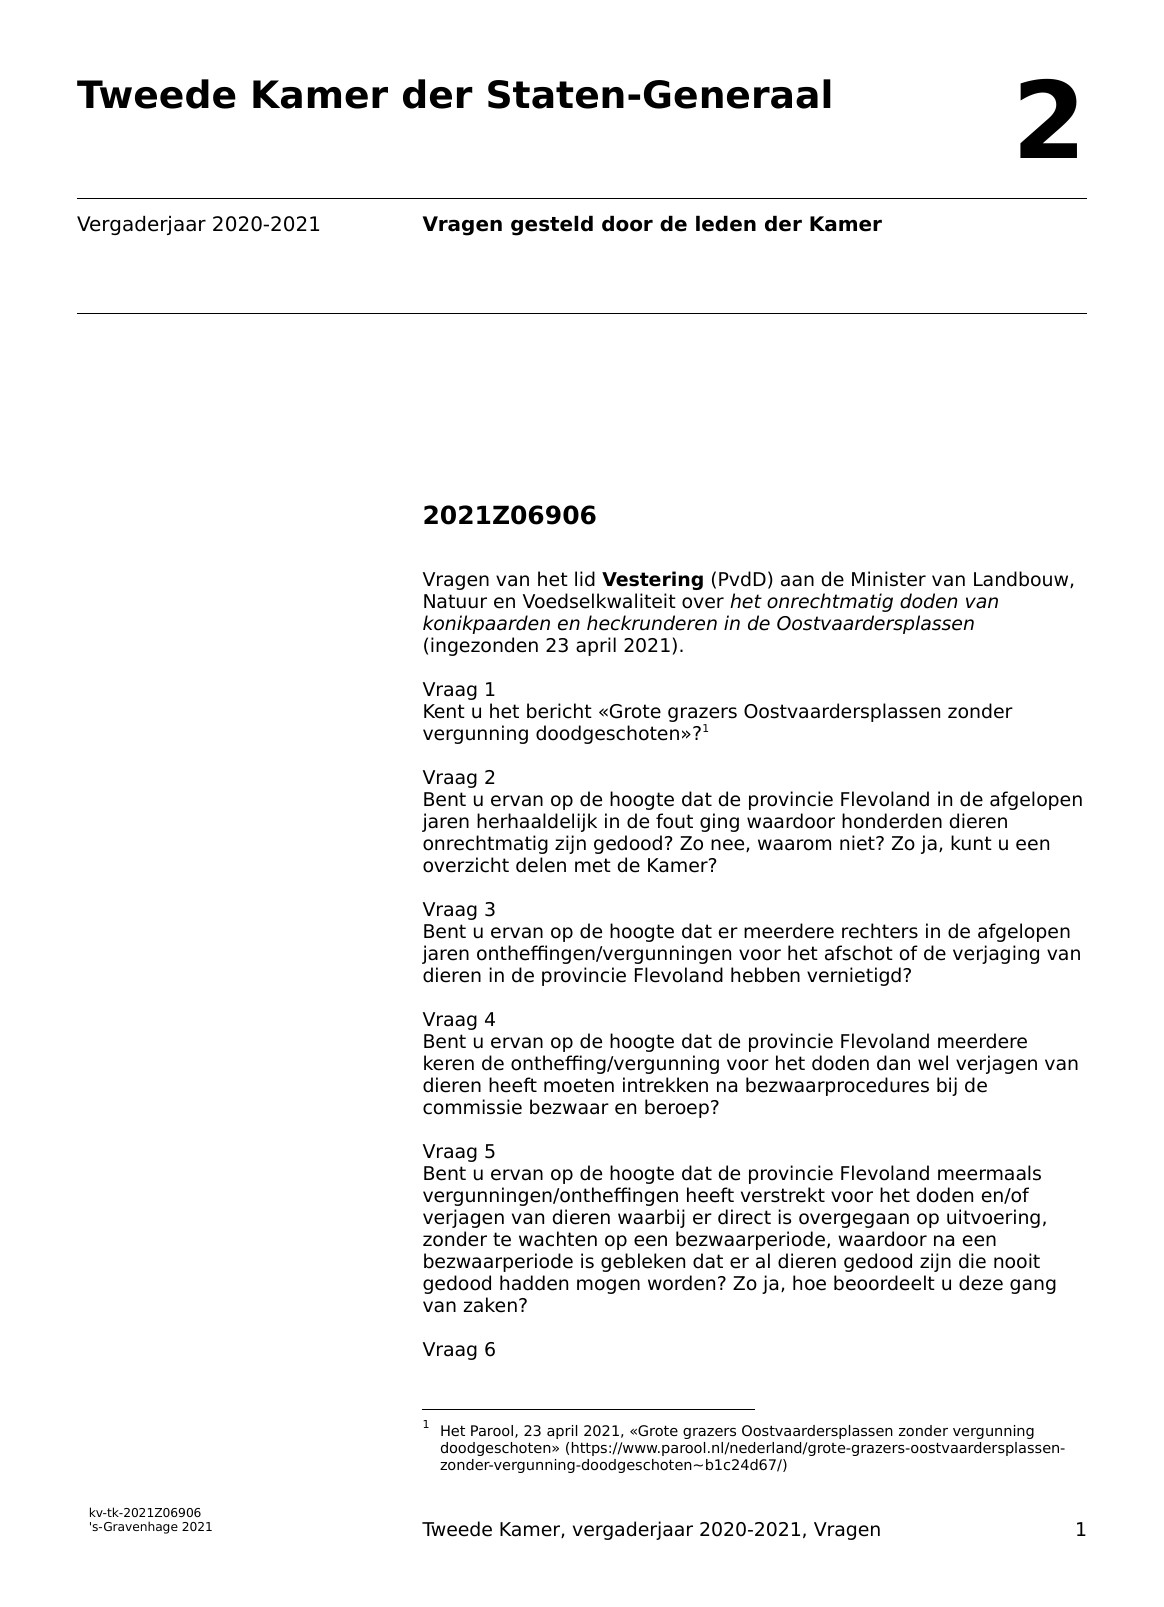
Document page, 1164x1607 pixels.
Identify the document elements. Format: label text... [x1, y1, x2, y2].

table_header Tweede Kamer der Staten-Generaal [77, 59, 886, 198]
text Vraag 4 [422, 1009, 1087, 1031]
text Bent u ervan op de hoogte dat de provincie Flevoland in de afgelopen jaren herhaaldelijk in de fout ging waardoor honderden dieren onrechtmatig zijn gedood? Zo nee, waarom niet? Zo ja, kunt u een overzicht delen met de Kamer? [422, 789, 1087, 877]
text Vraag 2 [422, 767, 1087, 789]
text Vraag 6 [422, 1339, 1087, 1361]
text kv-tk-2021Z06906 [88, 1506, 323, 1520]
table_cell Vragen gesteld door de leden der Kamer [422, 199, 1087, 313]
text Vragen van het lid Vestering (PvdD) aan de Minister van Landbouw, Natuur en Voedselkwaliteit over het onrechtmatig doden van konikpaarden en heckrunderen in de Oostvaardersplassen (ingezonden 23 april 2021). [422, 569, 1087, 657]
table_header 2 [886, 59, 1087, 198]
text Kent u het bericht «Grote grazers Oostvaardersplassen zonder vergunning doodgeschoten»? [422, 701, 1087, 745]
text Bent u ervan op de hoogte dat de provincie Flevoland meerdere keren de ontheffing/vergunning voor het doden dan wel verjagen van dieren heeft moeten intrekken na bezwaarprocedures bij de commissie bezwaar en beroep? [422, 1031, 1087, 1119]
table_cell Vergaderjaar 2020-2021 [77, 199, 422, 313]
text Vraag 1 [422, 679, 1087, 701]
text 2021Z06906 [422, 501, 1087, 531]
text Bent u ervan op de hoogte dat er meerdere rechters in de afgelopen jaren ontheffingen/vergunningen voor het afschot of de verjaging van dieren in de provincie Flevoland hebben vernietigd? [422, 921, 1087, 987]
text Het Parool, 23 april 2021, «Grote grazers Oostvaardersplassen zonder vergunning doodgeschoten» (https://www.parool.nl/nederland/grote-grazers-oostvaardersplassen-zonder-vergunning-doodgeschoten~b1c24d67/) [422, 1418, 1087, 1474]
text Vraag 3 [422, 899, 1087, 921]
text Vraag 5 [422, 1141, 1087, 1163]
text Bent u ervan op de hoogte dat de provincie Flevoland meermaals vergunningen/ontheffingen heeft verstrekt voor het doden en/of verjagen van dieren waarbij er direct is overgegaan op uitvoering, zonder te wachten op een bezwaarperiode, waardoor na een bezwaarperiode is gebleken dat er al dieren gedood zijn die nooit gedood hadden mogen worden? Zo ja, hoe beoordeelt u deze gang van zaken? [422, 1163, 1087, 1317]
text 's-Gravenhage 2021 [88, 1520, 323, 1534]
